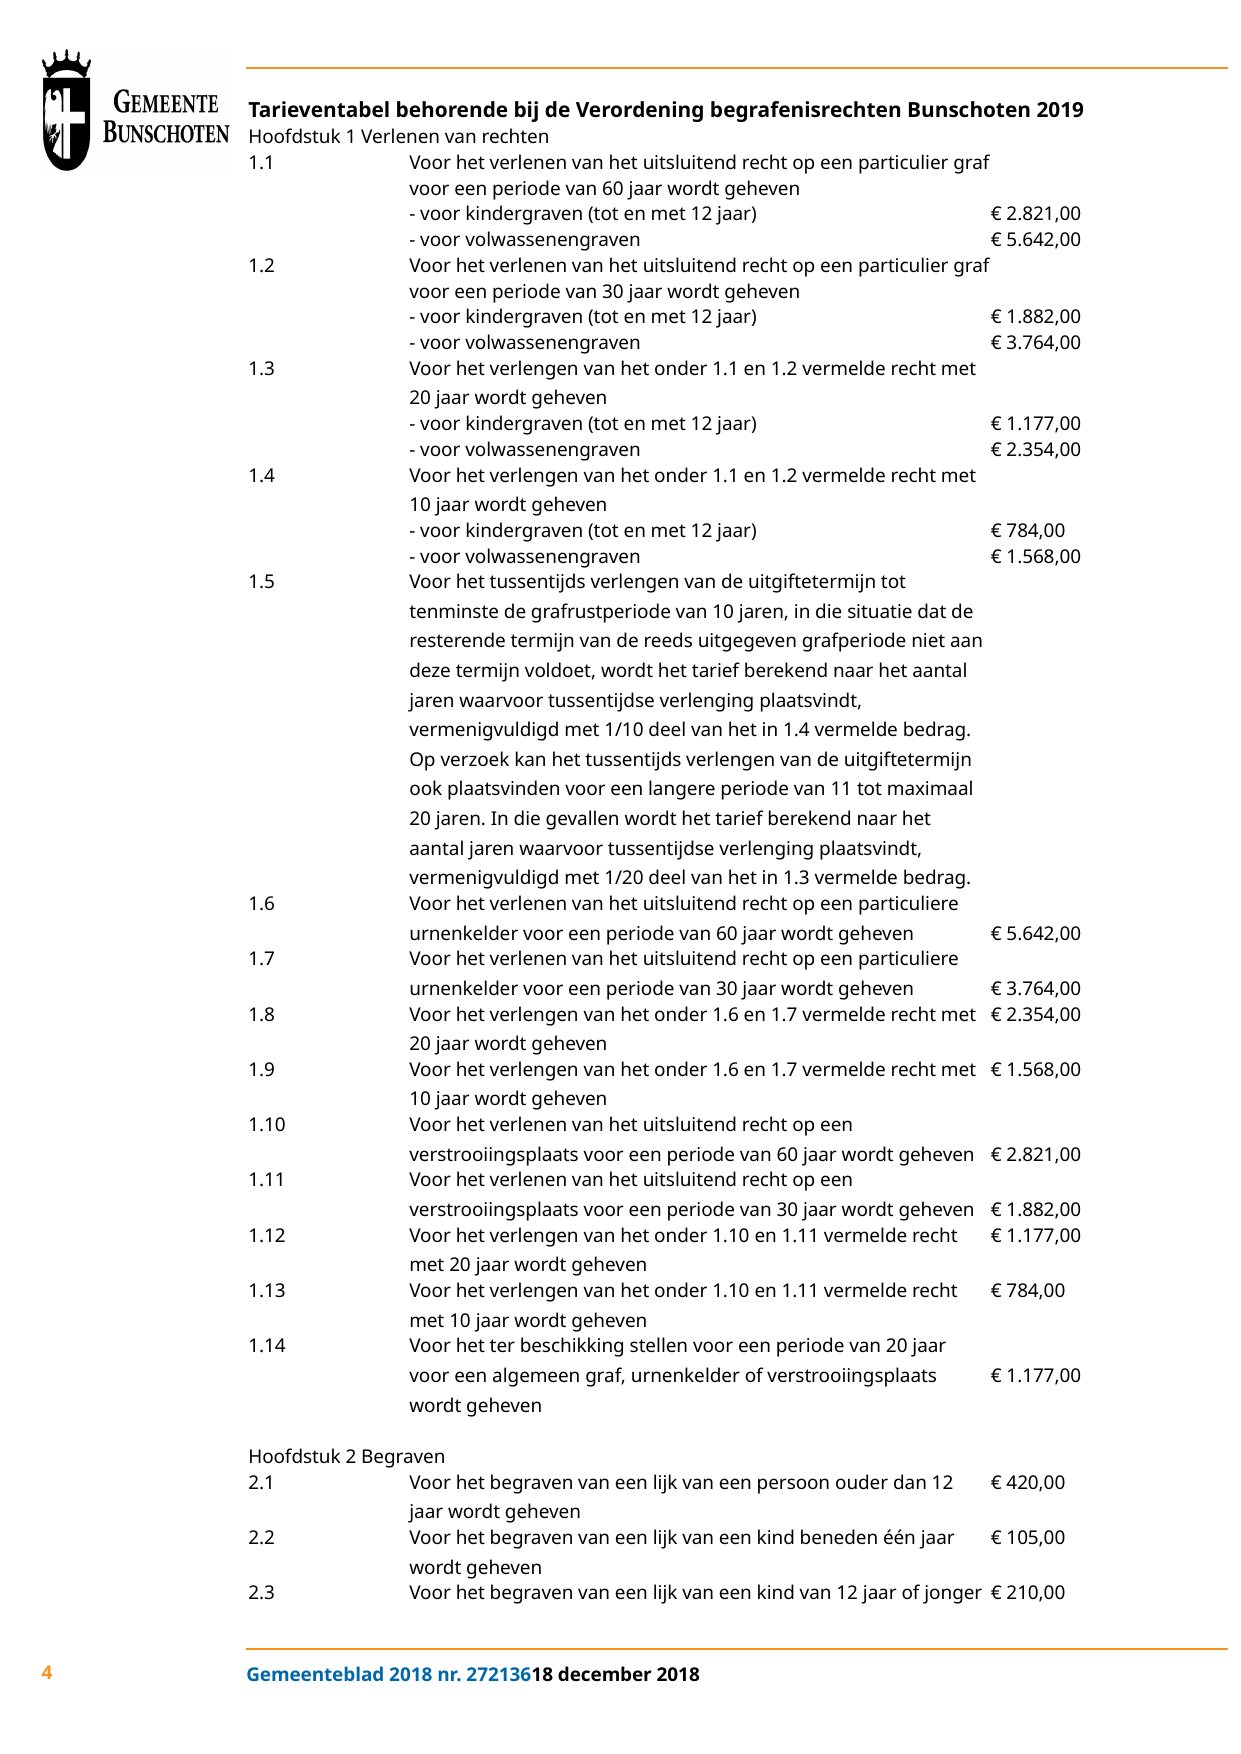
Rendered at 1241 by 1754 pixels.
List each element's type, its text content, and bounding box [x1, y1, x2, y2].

table_cell [991, 1418, 1152, 1443]
table_cell [248, 1418, 991, 1443]
table_cell - voor volwassenengraven [409, 543, 991, 568]
table_cell € 105,00 [991, 1524, 1152, 1579]
table_cell € 3.764,00 [991, 945, 1152, 1001]
table_cell - voor volwassenengraven [409, 226, 991, 252]
table_cell 1.12 [248, 1222, 409, 1277]
table_cell 1.1 [248, 149, 409, 175]
table_cell Voor het verlenen van het uitsluitend recht op een verstrooiingsplaats voor een periode van 30 jaar wordt geheven [409, 1167, 991, 1222]
table_cell 1.3 [248, 355, 409, 410]
table_cell € 1.882,00 [991, 304, 1152, 329]
table_cell Voor het tussentijds verlengen van de uitgiftetermijn tot tenminste de grafrustperiode van 10 jaren, in die situatie dat de resterende termijn van de reeds uitgegeven grafperiode niet aan deze termijn voldoet, wordt het tarief berekend naar het aantal jaren waarvoor tussentijdse verlenging plaatsvindt, vermenigvuldigd met 1/10 deel van het in 1.4 vermelde bedrag. Op verzoek kan het tussentijds verlengen van de uitgiftetermijn ook plaatsvinden voor een langere periode van 11 tot maximaal 20 jaren. In die gevallen wordt het tarief berekend naar het aantal jaren waarvoor tussentijdse verlenging plaatsvindt, vermenigvuldigd met 1/20 deel van het in 1.3 vermelde bedrag. [409, 569, 991, 890]
table_cell 1.14 [248, 1333, 409, 1417]
table_cell voor een periode van 30 jaar wordt geheven [409, 278, 991, 303]
table_cell Voor het verlenen van het uitsluitend recht op een particulier graf [409, 149, 991, 175]
table_cell [991, 175, 1152, 201]
table_cell 2.2 [248, 1524, 409, 1579]
table_cell Voor het verlengen van het onder 1.1 en 1.2 vermelde recht met 10 jaar wordt geheven [409, 462, 991, 517]
table_cell [248, 226, 409, 252]
table_cell Voor het verlengen van het onder 1.6 en 1.7 vermelde recht met 20 jaar wordt geheven [409, 1001, 991, 1056]
table_cell [248, 543, 409, 568]
table_cell Voor het begraven van een lijk van een kind van 12 jaar of jonger [409, 1580, 991, 1605]
table_cell € 2.821,00 [991, 1111, 1152, 1167]
table_cell [248, 278, 409, 303]
table_cell voor een periode van 60 jaar wordt geheven [409, 175, 991, 201]
table_cell [991, 462, 1152, 517]
table_cell [991, 278, 1152, 303]
table_cell € 2.821,00 [991, 201, 1152, 226]
table_cell [991, 252, 1152, 278]
table_cell [991, 149, 1152, 175]
table_cell [248, 304, 409, 329]
table_cell 1.13 [248, 1277, 409, 1333]
table_cell 2.1 [248, 1469, 409, 1524]
table_cell 1.11 [248, 1167, 409, 1222]
table_cell Voor het begraven van een lijk van een kind beneden één jaar wordt geheven [409, 1524, 991, 1579]
table_cell Voor het verlenen van het uitsluitend recht op een particulier graf [409, 252, 991, 278]
table_cell Voor het verlenen van het uitsluitend recht op een verstrooiingsplaats voor een periode van 60 jaar wordt geheven [409, 1111, 991, 1167]
text Tarieventabel behorende bij de Verordening begrafenisrechten Bunschoten 2019 [248, 95, 1152, 123]
table_cell € 1.177,00 [991, 1333, 1152, 1417]
table_cell [248, 436, 409, 462]
table_cell - voor kindergraven (tot en met 12 jaar) [409, 201, 991, 226]
table_cell € 1.568,00 [991, 543, 1152, 568]
table_cell € 5.642,00 [991, 890, 1152, 945]
table_header Hoofdstuk 1 Verlenen van rechten [248, 124, 991, 149]
table_cell Voor het verlengen van het onder 1.1 en 1.2 vermelde recht met 20 jaar wordt geheven [409, 355, 991, 410]
table_cell [991, 569, 1152, 890]
table_cell Hoofdstuk 2 Begraven [248, 1443, 991, 1469]
table_cell € 2.354,00 [991, 436, 1152, 462]
table_cell - voor kindergraven (tot en met 12 jaar) [409, 410, 991, 436]
table_cell € 210,00 [991, 1580, 1152, 1605]
table_cell € 1.882,00 [991, 1167, 1152, 1222]
table_cell [248, 175, 409, 201]
table_cell - voor volwassenengraven [409, 436, 991, 462]
table_cell [248, 410, 409, 436]
table_cell 1.6 [248, 890, 409, 945]
table_cell 1.4 [248, 462, 409, 517]
table_cell € 1.177,00 [991, 410, 1152, 436]
table_cell € 784,00 [991, 1277, 1152, 1333]
table_cell 1.7 [248, 945, 409, 1001]
table_cell € 5.642,00 [991, 226, 1152, 252]
table_cell 1.10 [248, 1111, 409, 1167]
table_cell Voor het verlengen van het onder 1.10 en 1.11 vermelde recht met 20 jaar wordt geheven [409, 1222, 991, 1277]
table_cell 1.9 [248, 1056, 409, 1111]
table_cell [991, 355, 1152, 410]
table_cell [991, 1443, 1152, 1469]
table_cell [248, 517, 409, 543]
table_cell Voor het verlengen van het onder 1.10 en 1.11 vermelde recht met 10 jaar wordt geheven [409, 1277, 991, 1333]
table_cell Voor het verlengen van het onder 1.6 en 1.7 vermelde recht met 10 jaar wordt geheven [409, 1056, 991, 1111]
table_cell 1.2 [248, 252, 409, 278]
table_cell - voor volwassenengraven [409, 329, 991, 355]
table_cell 1.5 [248, 569, 409, 890]
table_cell Voor het verlenen van het uitsluitend recht op een particuliere urnenkelder voor een periode van 60 jaar wordt geheven [409, 890, 991, 945]
table_cell - voor kindergraven (tot en met 12 jaar) [409, 517, 991, 543]
table_cell Voor het verlenen van het uitsluitend recht op een particuliere urnenkelder voor een periode van 30 jaar wordt geheven [409, 945, 991, 1001]
table_header [991, 124, 1152, 149]
table_cell [248, 201, 409, 226]
table_cell € 1.177,00 [991, 1222, 1152, 1277]
table_cell € 2.354,00 [991, 1001, 1152, 1056]
table_cell - voor kindergraven (tot en met 12 jaar) [409, 304, 991, 329]
table_cell [248, 329, 409, 355]
table_cell Voor het ter beschikking stellen voor een periode van 20 jaar voor een algemeen graf, urnenkelder of verstrooiingsplaats wordt geheven [409, 1333, 991, 1417]
picture [41, 47, 231, 172]
table_cell € 420,00 [991, 1469, 1152, 1524]
table_cell 1.8 [248, 1001, 409, 1056]
table_cell € 3.764,00 [991, 329, 1152, 355]
table_cell € 1.568,00 [991, 1056, 1152, 1111]
table_cell 2.3 [248, 1580, 409, 1605]
table_cell Voor het begraven van een lijk van een persoon ouder dan 12 jaar wordt geheven [409, 1469, 991, 1524]
table_cell € 784,00 [991, 517, 1152, 543]
